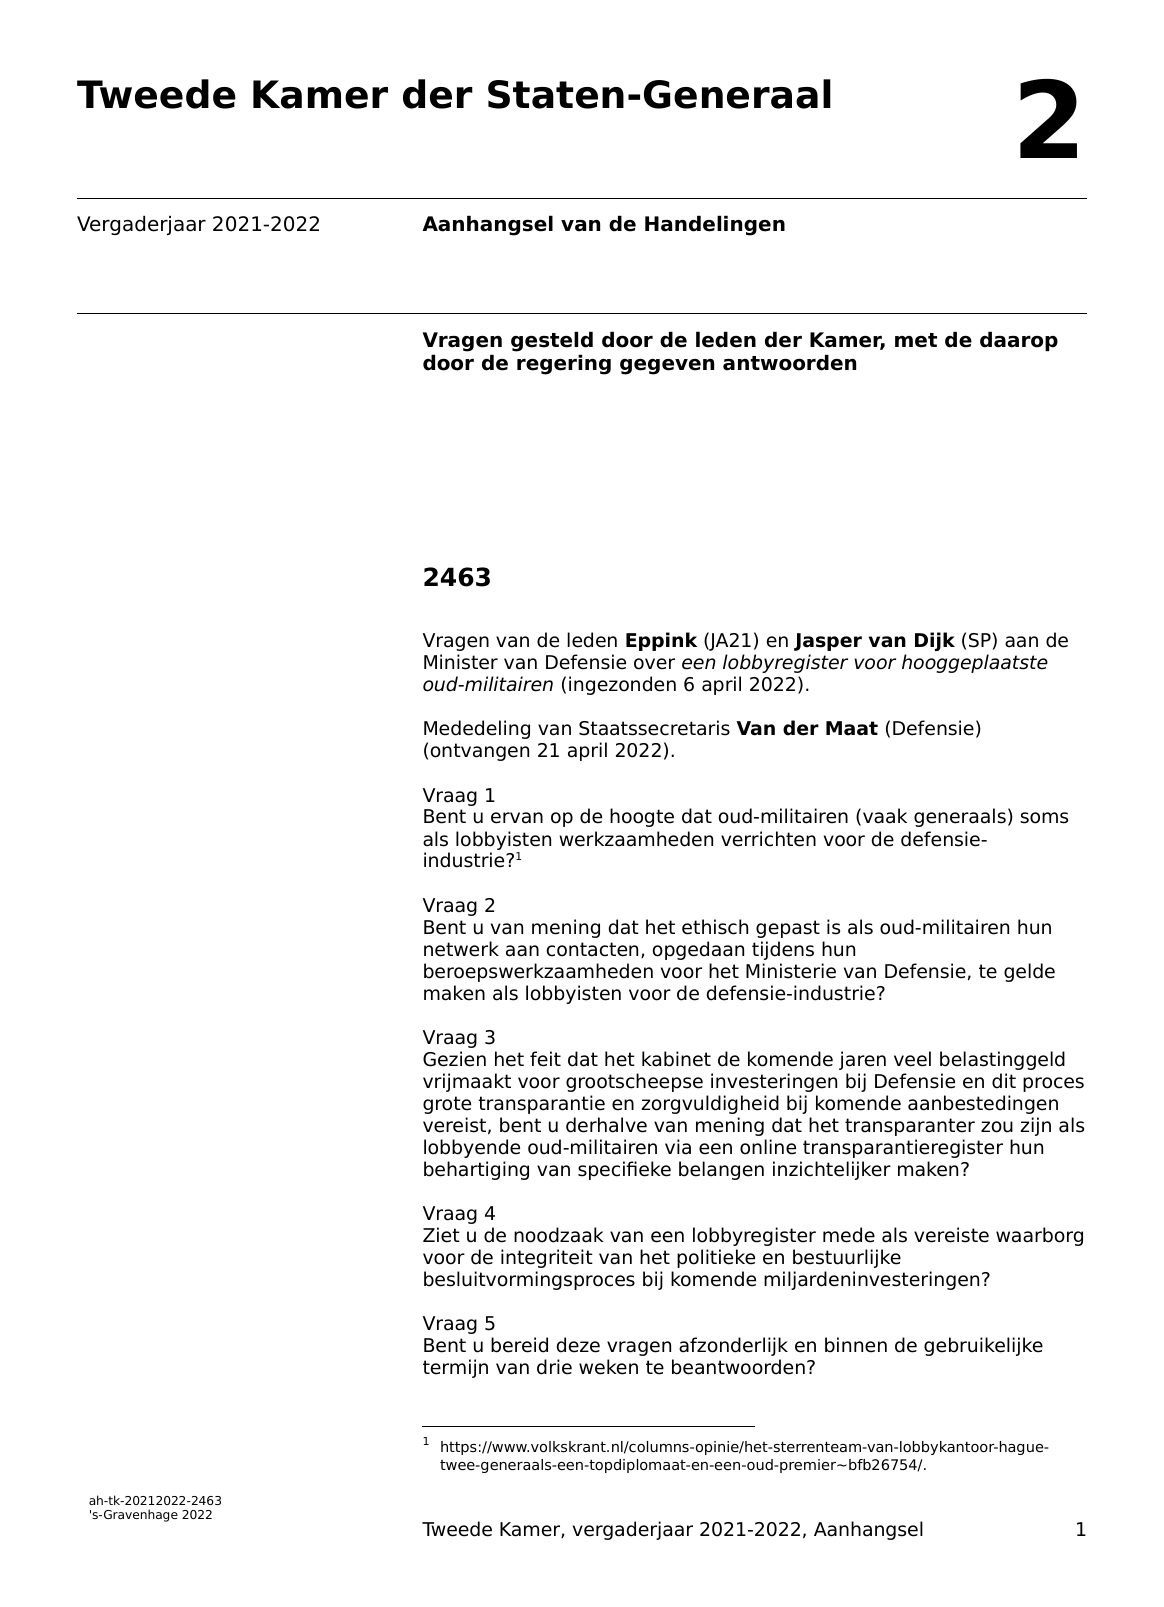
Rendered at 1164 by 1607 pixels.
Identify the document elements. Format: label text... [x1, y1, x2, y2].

text Vraag 4 [422, 1203, 1087, 1225]
text https://www.volkskrant.nl/columns-opinie/het-sterrenteam-van-lobbykantoor-hague-twee-generaals-een-topdiplomaat-en-een-oud-premier~bfb26754/. [422, 1435, 1087, 1474]
table_header 2 [886, 59, 1087, 198]
text Gezien het feit dat het kabinet de komende jaren veel belastinggeld vrijmaakt voor grootscheepse investeringen bij Defensie en dit proces grote transparantie en zorgvuldigheid bij komende aanbestedingen vereist, bent u derhalve van mening dat het transparanter zou zijn als lobbyende oud-militairen via een online transparantieregister hun behartiging van specifieke belangen inzichtelijker maken? [422, 1049, 1087, 1181]
table_cell [77, 314, 422, 375]
text Bent u ervan op de hoogte dat oud-militairen (vaak generaals) soms als lobbyisten werkzaamheden verrichten voor de defensie-industrie? [422, 806, 1087, 872]
text Mededeling van Staatssecretaris Van der Maat (Defensie) (ontvangen 21 april 2022). [422, 718, 1087, 762]
text 2463 [422, 563, 1087, 592]
table_cell Aanhangsel van de Handelingen [422, 199, 1087, 313]
table_cell Vragen gesteld door de leden der Kamer, met de daarop door de regering gegeven antwoorden [422, 314, 1087, 375]
text 's-Gravenhage 2022 [88, 1508, 323, 1522]
table_header Tweede Kamer der Staten-Generaal [77, 59, 886, 198]
text Ziet u de noodzaak van een lobbyregister mede als vereiste waarborg voor de integriteit van het politieke en bestuurlijke besluitvormingsproces bij komende miljardeninvesteringen? [422, 1225, 1087, 1291]
table_cell Vergaderjaar 2021-2022 [77, 199, 422, 313]
text Bent u bereid deze vragen afzonderlijk en binnen de gebruikelijke termijn van drie weken te beantwoorden? [422, 1335, 1087, 1379]
text Vraag 3 [422, 1027, 1087, 1049]
text Vraag 2 [422, 894, 1087, 917]
text ah-tk-20212022-2463 [88, 1494, 323, 1508]
text Vraag 5 [422, 1313, 1087, 1335]
text Bent u van mening dat het ethisch gepast is als oud-militairen hun netwerk aan contacten, opgedaan tijdens hun beroepswerkzaamheden voor het Ministerie van Defensie, te gelde maken als lobbyisten voor de defensie-industrie? [422, 917, 1087, 1004]
text Vraag 1 [422, 784, 1087, 806]
text Vragen van de leden Eppink (JA21) en Jasper van Dijk (SP) aan de Minister van Defensie over een lobbyregister voor hooggeplaatste oud-militairen (ingezonden 6 april 2022). [422, 630, 1087, 696]
